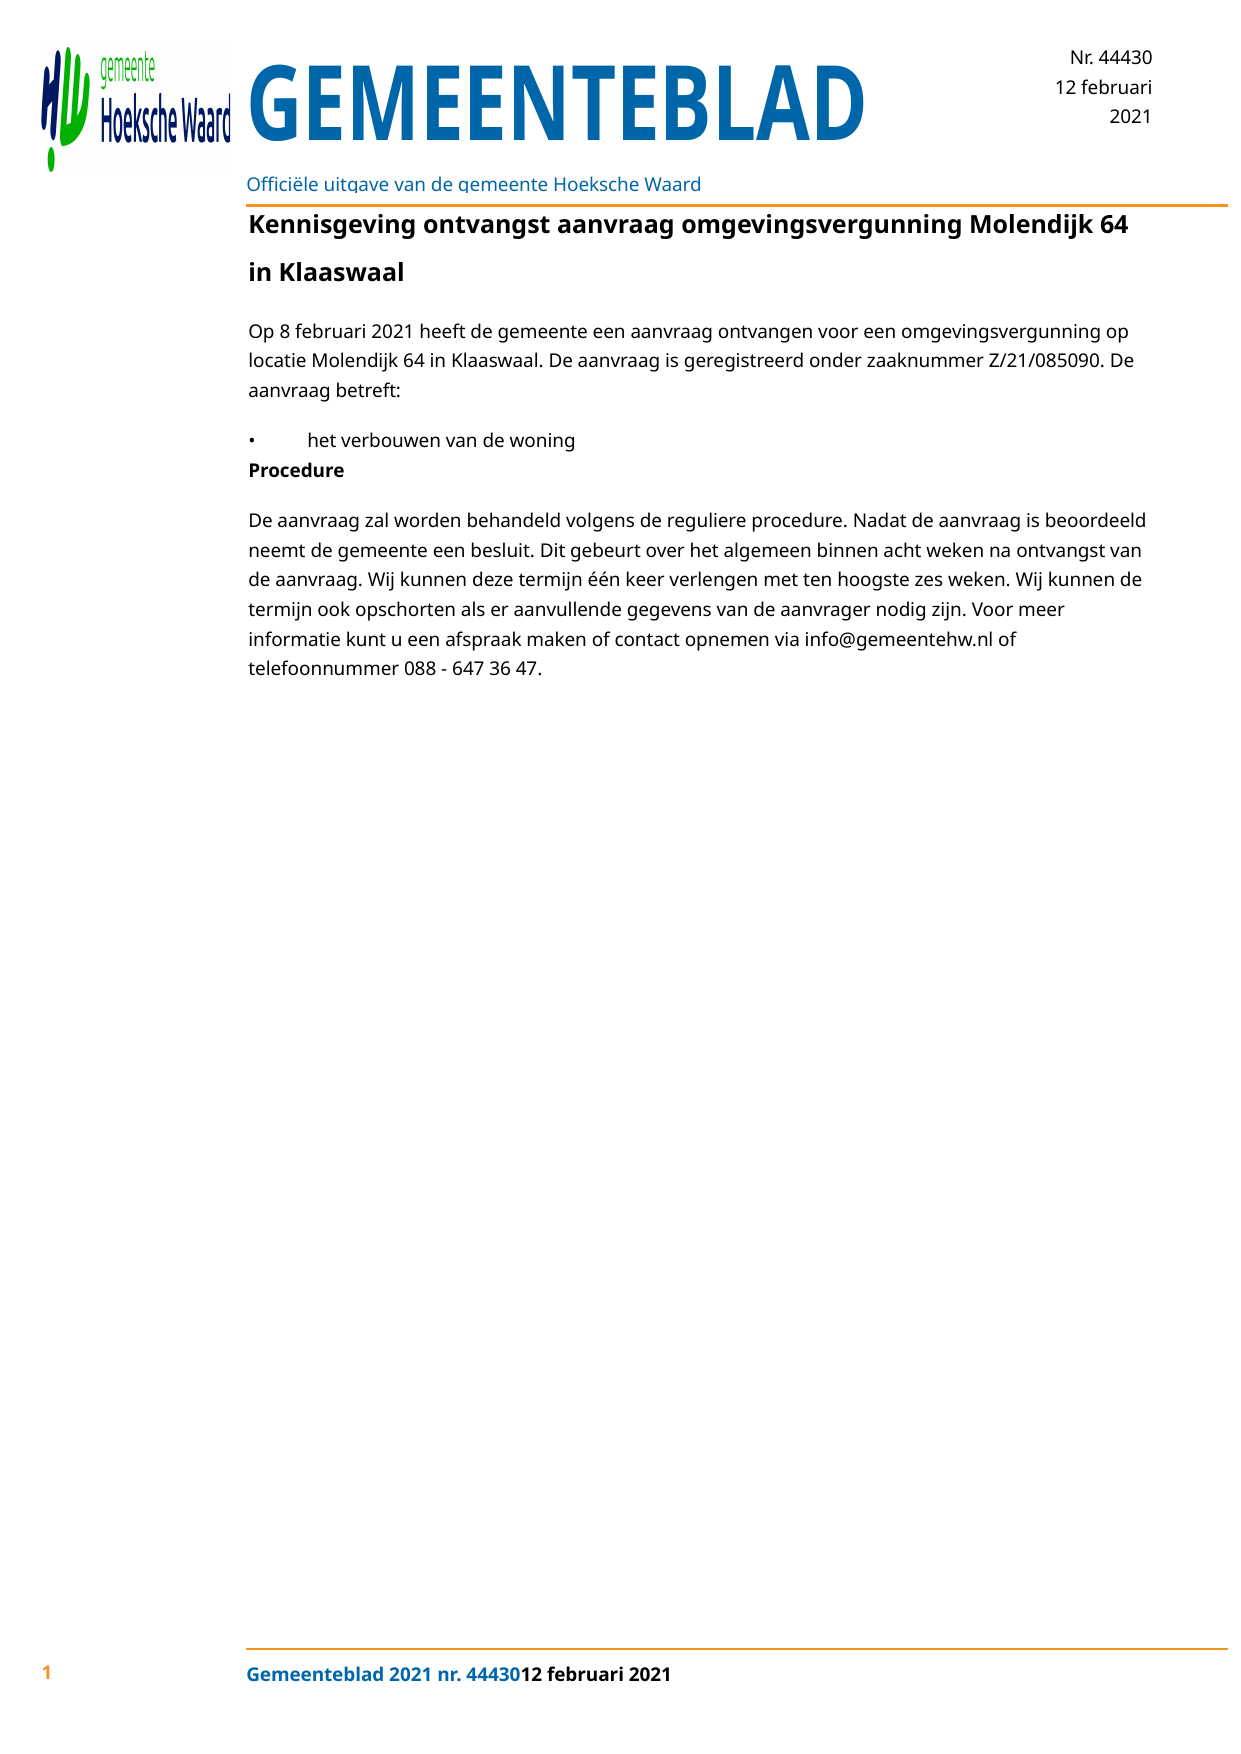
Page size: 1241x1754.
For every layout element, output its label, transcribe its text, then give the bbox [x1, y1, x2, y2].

text De aanvraag zal worden behandeld volgens de reguliere procedure. Nadat de aanvraag is beoordeeld neemt de gemeente een besluit. Dit gebeurt over het algemeen binnen acht weken na ontvangst van de aanvraag. Wij kunnen deze termijn één keer verlengen met ten hoogste zes weken. Wij kunnen de termijn ook opschorten als er aanvullende gegevens van de aanvrager nodig zijn. Voor meer informatie kunt u een afspraak maken of contact opnemen via info@gemeentehw.nl of telefoonnummer 088 - 647 36 47. [248, 507, 1152, 681]
text Procedure [248, 457, 1152, 483]
text Op 8 februari 2021 heeft de gemeente een aanvraag ontvangen voor een omgevingsvergunning op locatie Molendijk 64 in Klaaswaal. De aanvraag is geregistreerd onder zaaknummer Z/21/085090. De aanvraag betreft: [248, 318, 1152, 403]
picture [41, 47, 231, 172]
text Kennisgeving ontvangst aanvraag omgevingsvergunning Molendijk 64 in Klaaswaal [248, 207, 1152, 288]
list het verbouwen van de woning [248, 427, 1152, 453]
